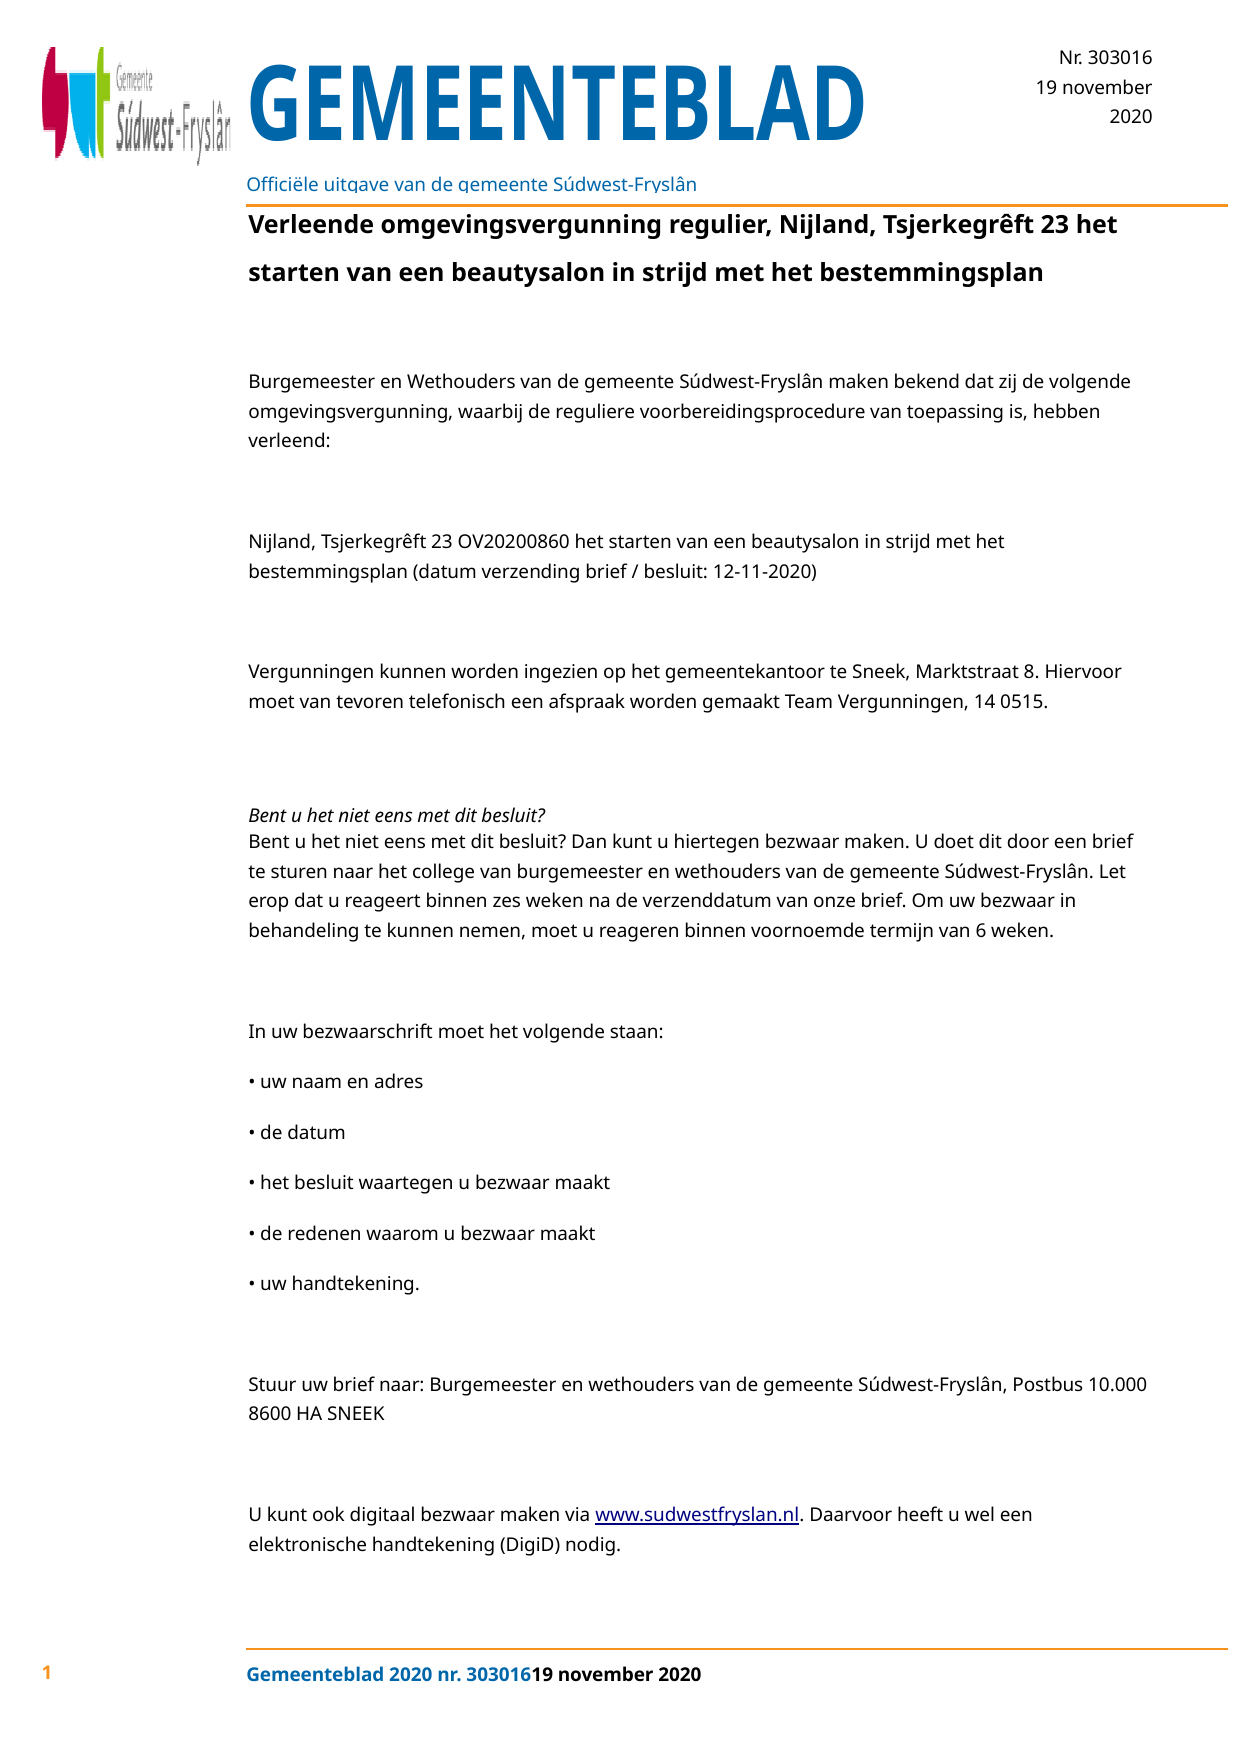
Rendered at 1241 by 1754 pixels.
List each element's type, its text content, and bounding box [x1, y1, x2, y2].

text Burgemeester en Wethouders van de gemeente Súdwest-Fryslân maken bekend dat zij de volgende omgevingsvergunning, waarbij de reguliere voorbereidingsprocedure van toepassing is, hebben verleend: [248, 368, 1152, 453]
text Stuur uw brief naar: Burgemeester en wethouders van de gemeente Súdwest-Fryslân, Postbus 10.000 8600 HA SNEEK [248, 1371, 1152, 1426]
picture [41, 47, 231, 172]
text • de redenen waarom u bezwaar maakt [248, 1220, 1152, 1245]
text • uw handtekening. [248, 1270, 1152, 1296]
text Bent u het niet eens met dit besluit? Dan kunt u hiertegen bezwaar maken. U doet dit door een brief te sturen naar het college van burgemeester en wethouders van de gemeente Súdwest-Fryslân. Let erop dat u reageert binnen zes weken na de verzenddatum van onze brief. Om uw bezwaar in behandeling te kunnen nemen, moet u reageren binnen voornoemde termijn van 6 weken. [248, 828, 1152, 943]
text Verleende omgevingsvergunning regulier, Nijland, Tsjerkegrêft 23 het starten van een beautysalon in strijd met het bestemmingsplan [248, 207, 1152, 288]
text • het besluit waartegen u bezwaar maakt [248, 1169, 1152, 1195]
text Vergunningen kunnen worden ingezien op het gemeentekantoor te Sneek, Marktstraat 8. Hiervoor moet van tevoren telefonisch een afspraak worden gemaakt Team Vergunningen, 14 0515. [248, 659, 1152, 714]
text In uw bezwaarschrift moet het volgende staan: [248, 1018, 1152, 1044]
text Nijland, Tsjerkegrêft 23 OV20200860 het starten van een beautysalon in strijd met het bestemmingsplan (datum verzending brief / besluit: 12-11-2020) [248, 528, 1152, 584]
text Bent u het niet eens met dit besluit? [248, 803, 1152, 828]
text • uw naam en adres [248, 1068, 1152, 1094]
text • de datum [248, 1119, 1152, 1144]
text U kunt ook digitaal bezwaar maken via www.sudwestfryslan.nl. Daarvoor heeft u wel een elektronische handtekening (DigiD) nodig. [248, 1501, 1152, 1557]
